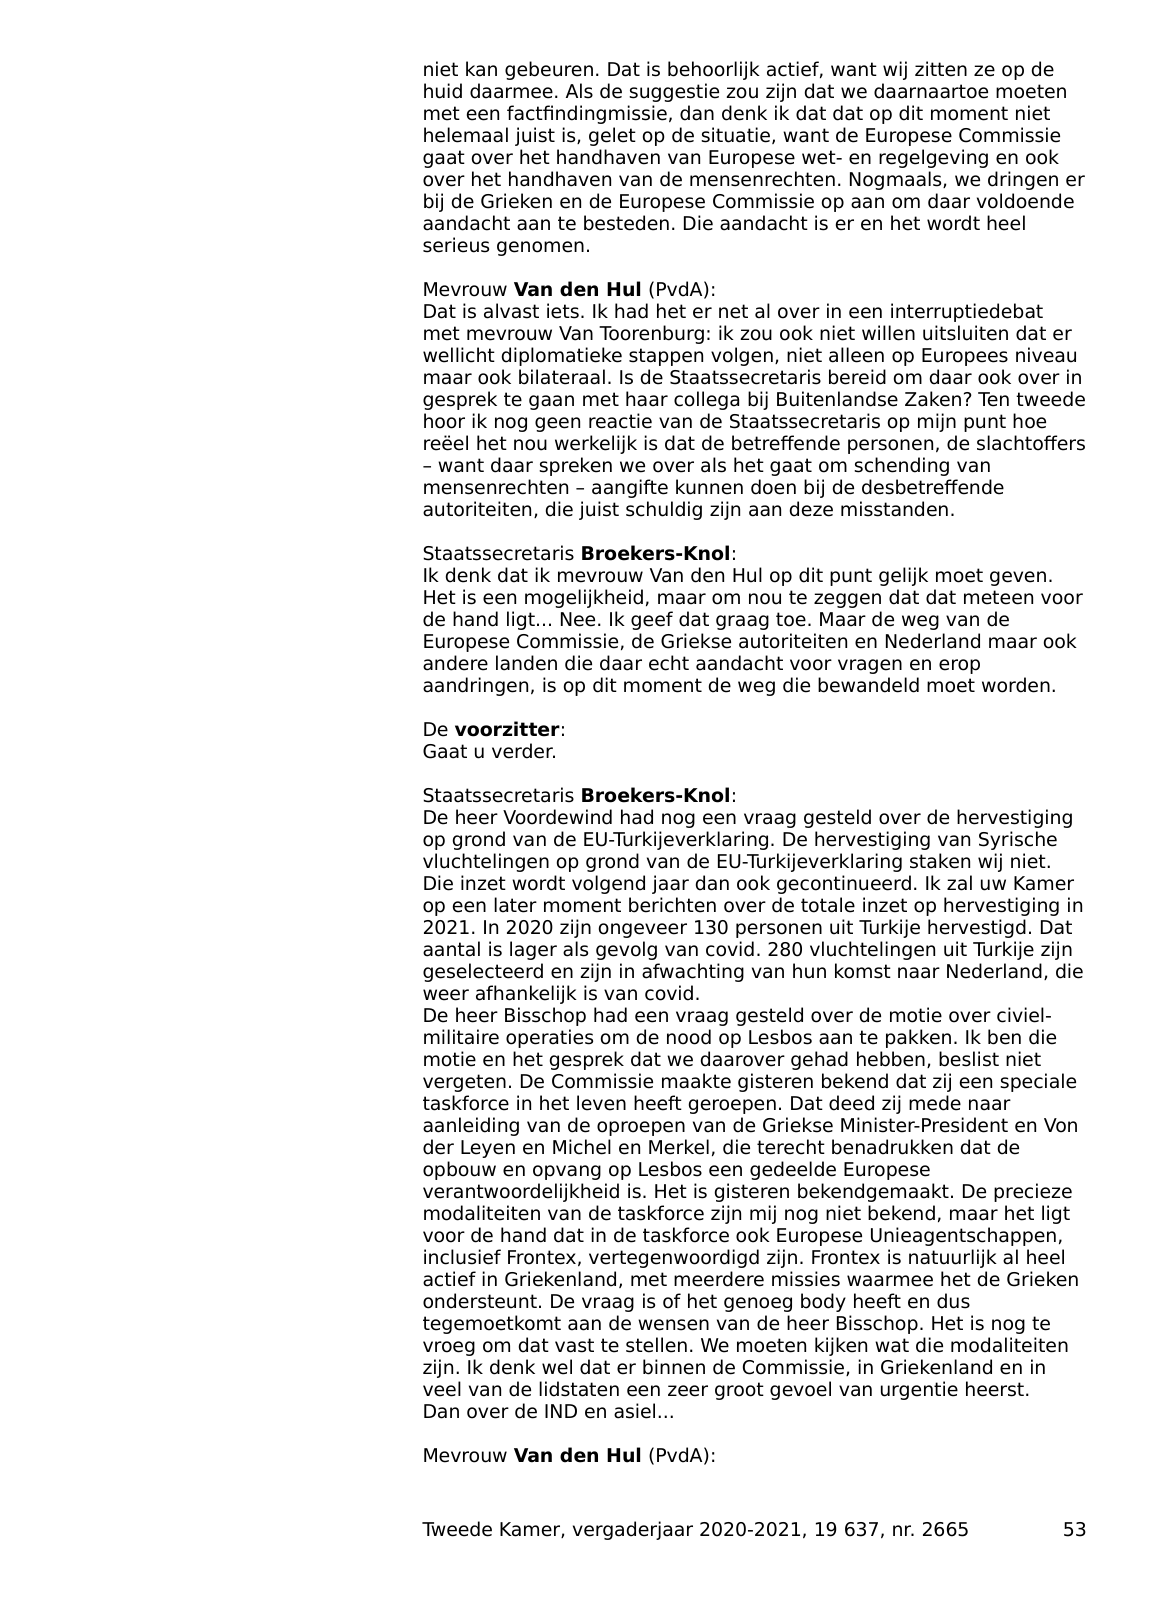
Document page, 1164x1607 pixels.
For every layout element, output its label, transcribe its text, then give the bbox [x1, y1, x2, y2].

text De heer Voordewind had nog een vraag gesteld over de hervestiging op grond van de EU-Turkijeverklaring. De hervestiging van Syrische vluchtelingen op grond van de EU-Turkijeverklaring staken wij niet. Die inzet wordt volgend jaar dan ook gecontinueerd. Ik zal uw Kamer op een later moment berichten over de totale inzet op hervestiging in 2021. In 2020 zijn ongeveer 130 personen uit Turkije hervestigd. Dat aantal is lager als gevolg van covid. 280 vluchtelingen uit Turkije zijn geselecteerd en zijn in afwachting van hun komst naar Nederland, die weer afhankelijk is van covid. [422, 807, 1087, 1005]
text Gaat u verder. [422, 741, 1087, 763]
text Mevrouw Van den Hul (PvdA): [422, 279, 1087, 301]
text De heer Bisschop had een vraag gesteld over de motie over civiel-militaire operaties om de nood op Lesbos aan te pakken. Ik ben die motie en het gesprek dat we daarover gehad hebben, beslist niet vergeten. De Commissie maakte gisteren bekend dat zij een speciale taskforce in het leven heeft geroepen. Dat deed zij mede naar aanleiding van de oproepen van de Griekse Minister-President en Von der Leyen en Michel en Merkel, die terecht benadrukken dat de opbouw en opvang op Lesbos een gedeelde Europese verantwoordelijkheid is. Het is gisteren bekendgemaakt. De precieze modaliteiten van de taskforce zijn mij nog niet bekend, maar het ligt voor de hand dat in de taskforce ook Europese Unieagentschappen, inclusief Frontex, vertegenwoordigd zijn. Frontex is natuurlijk al heel actief in Griekenland, met meerdere missies waarmee het de Grieken ondersteunt. De vraag is of het genoeg body heeft en dus tegemoetkomt aan de wensen van de heer Bisschop. Het is nog te vroeg om dat vast te stellen. We moeten kijken wat die modaliteiten zijn. Ik denk wel dat er binnen de Commissie, in Griekenland en in veel van de lidstaten een zeer groot gevoel van urgentie heerst. [422, 1005, 1087, 1401]
text Mevrouw Van den Hul (PvdA): [422, 1445, 1087, 1467]
text Ik denk dat ik mevrouw Van den Hul op dit punt gelijk moet geven. Het is een mogelijkheid, maar om nou te zeggen dat dat meteen voor de hand ligt... Nee. Ik geef dat graag toe. Maar de weg van de Europese Commissie, de Griekse autoriteiten en Nederland maar ook andere landen die daar echt aandacht voor vragen en erop aandringen, is op dit moment de weg die bewandeld moet worden. [422, 565, 1087, 697]
text De voorzitter: [422, 719, 1087, 741]
text Staatssecretaris Broekers-Knol: [422, 785, 1087, 807]
text Dat is alvast iets. Ik had het er net al over in een interruptiedebat met mevrouw Van Toorenburg: ik zou ook niet willen uitsluiten dat er wellicht diplomatieke stappen volgen, niet alleen op Europees niveau maar ook bilateraal. Is de Staatssecretaris bereid om daar ook over in gesprek te gaan met haar collega bij Buitenlandse Zaken? Ten tweede hoor ik nog geen reactie van de Staatssecretaris op mijn punt hoe reëel het nou werkelijk is dat de betreffende personen, de slachtoffers – want daar spreken we over als het gaat om schending van mensenrechten – aangifte kunnen doen bij de desbetreffende autoriteiten, die juist schuldig zijn aan deze misstanden. [422, 301, 1087, 521]
text Staatssecretaris Broekers-Knol: [422, 543, 1087, 565]
text niet kan gebeuren. Dat is behoorlijk actief, want wij zitten ze op de huid daarmee. Als de suggestie zou zijn dat we daarnaartoe moeten met een factfindingmissie, dan denk ik dat dat op dit moment niet helemaal juist is, gelet op de situatie, want de Europese Commissie gaat over het handhaven van Europese wet- en regelgeving en ook over het handhaven van de mensenrechten. Nogmaals, we dringen er bij de Grieken en de Europese Commissie op aan om daar voldoende aandacht aan te besteden. Die aandacht is er en het wordt heel serieus genomen. [422, 59, 1087, 257]
text Dan over de IND en asiel... [422, 1401, 1087, 1423]
